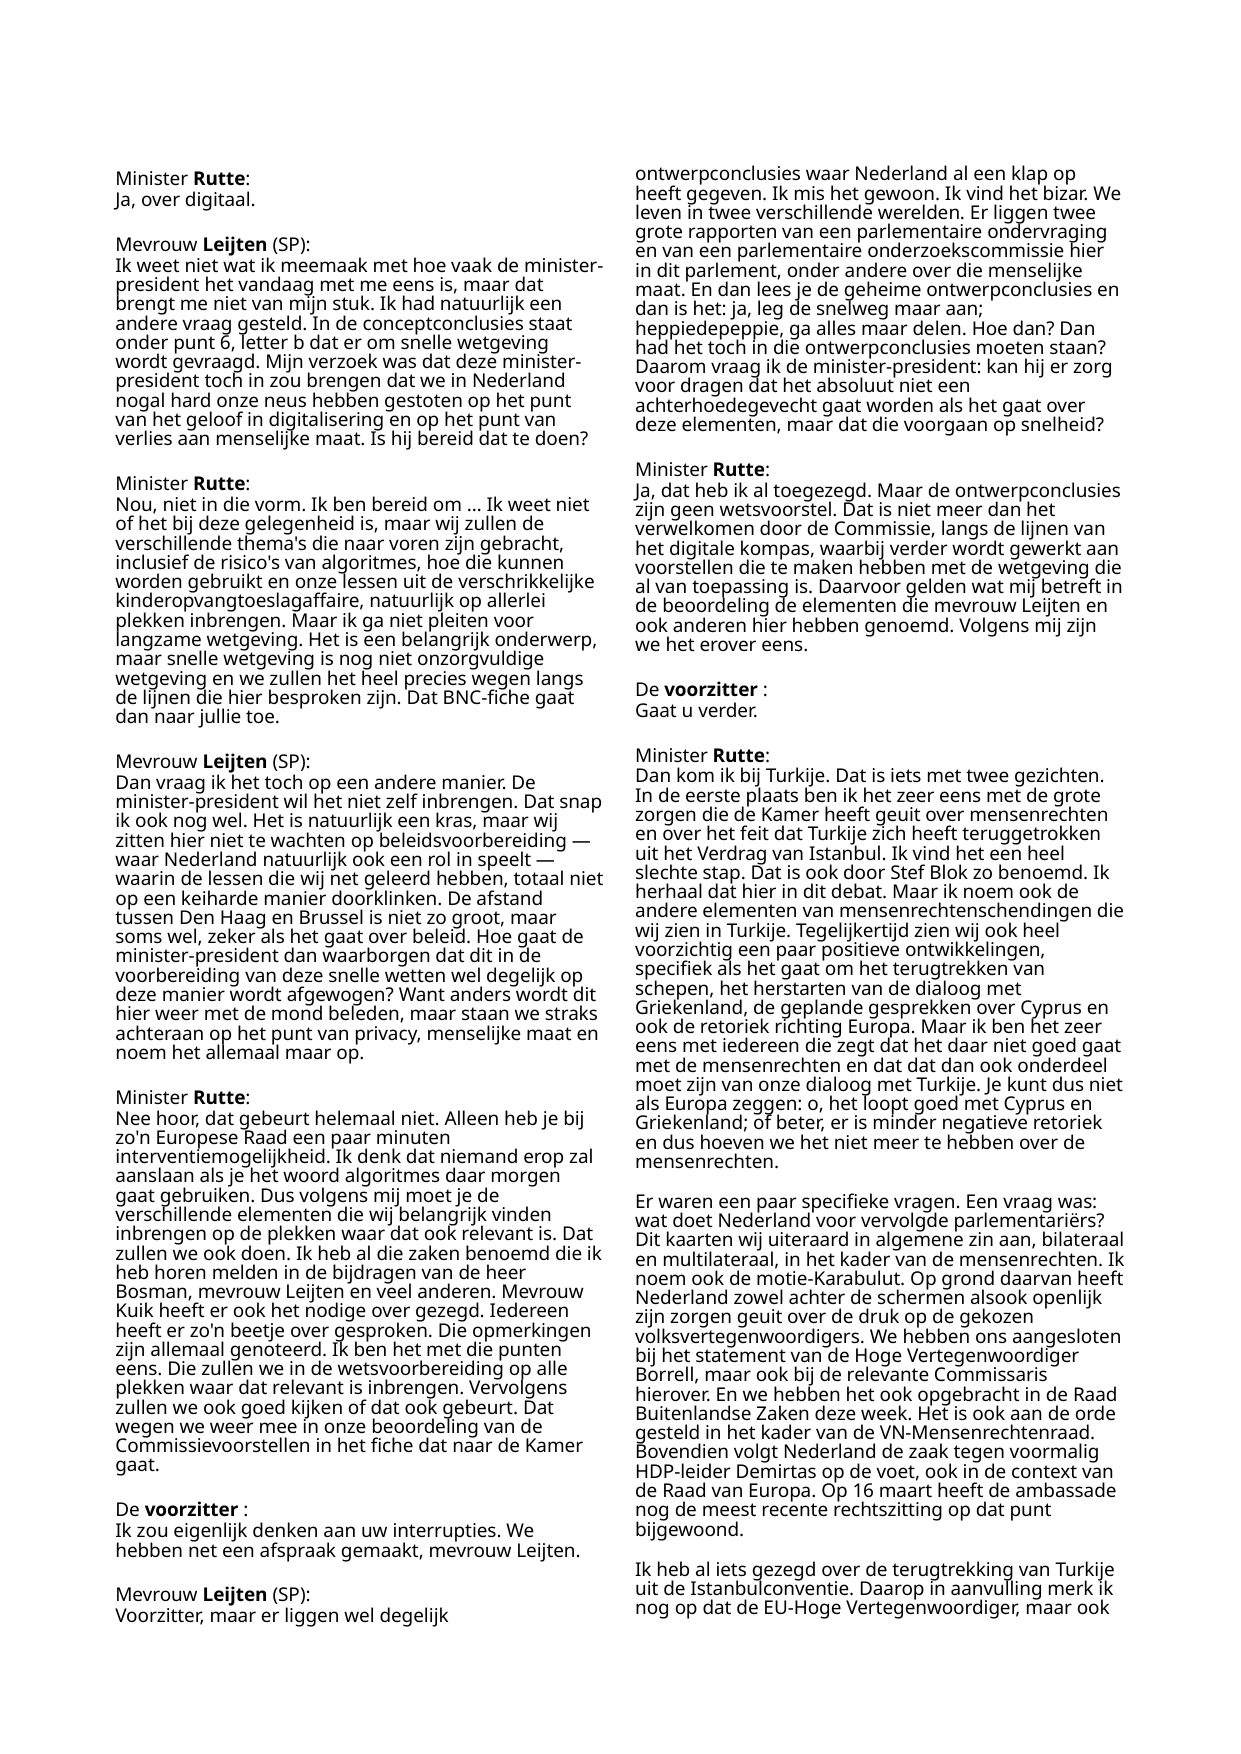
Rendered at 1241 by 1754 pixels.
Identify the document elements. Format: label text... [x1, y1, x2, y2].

text Minister Rutte: [115, 1084, 605, 1109]
text Nou, niet in die vorm. Ik ben bereid om … Ik weet niet of het bij deze gelegenheid is, maar wij zullen de verschillende thema's die naar voren zijn gebracht, inclusief de risico's van algoritmes, hoe die kunnen worden gebruikt en onze lessen uit de verschrikkelijke kinderopvangtoeslagaffaire, natuurlijk op allerlei plekken inbrengen. Maar ik ga niet pleiten voor langzame wetgeving. Het is een belangrijk onderwerp, maar snelle wetgeving is nog niet onzorgvuldige wetgeving en we zullen het heel precies wegen langs de lijnen die hier besproken zijn. Dat BNC-fiche gaat dan naar jullie toe. [115, 496, 605, 727]
text Nee hoor, dat gebeurt helemaal niet. Alleen heb je bij zo'n Europese Raad een paar minuten interventiemogelijkheid. Ik denk dat niemand erop zal aanslaan als je het woord algoritmes daar morgen gaat gebruiken. Dus volgens mij moet je de verschillende elementen die wij belangrijk vinden inbrengen op de plekken waar dat ook relevant is. Dat zullen we ook doen. Ik heb al die zaken benoemd die ik heb horen melden in de bijdragen van de heer Bosman, mevrouw Leijten en veel anderen. Mevrouw Kuik heeft er ook het nodige over gezegd. Iedereen heeft er zo'n beetje over gesproken. Die opmerkingen zijn allemaal genoteerd. Ik ben het met die punten eens. Die zullen we in de wetsvoorbereiding op alle plekken waar dat relevant is inbrengen. Vervolgens zullen we ook goed kijken of dat ook gebeurt. Dat wegen we weer mee in onze beoordeling van de Commissievoorstellen in het fiche dat naar de Kamer gaat. [115, 1109, 605, 1476]
text Dan kom ik bij Turkije. Dat is iets met twee gezichten. In de eerste plaats ben ik het zeer eens met de grote zorgen die de Kamer heeft geuit over mensenrechten en over het feit dat Turkije zich heeft teruggetrokken uit het Verdrag van Istanbul. Ik vind het een heel slechte stap. Dat is ook door Stef Blok zo benoemd. Ik herhaal dat hier in dit debat. Maar ik noem ook de andere elementen van mensenrechtenschendingen die wij zien in Turkije. Tegelijkertijd zien wij ook heel voorzichtig een paar positieve ontwikkelingen, specifiek als het gaat om het terugtrekken van schepen, het herstarten van de dialoog met Griekenland, de geplande gesprekken over Cyprus en ook de retoriek richting Europa. Maar ik ben het zeer eens met iedereen die zegt dat het daar niet goed gaat met de mensenrechten en dat dat dan ook onderdeel moet zijn van onze dialoog met Turkije. Je kunt dus niet als Europa zeggen: o, het loopt goed met Cyprus en Griekenland; of beter, er is minder negatieve retoriek en dus hoeven we het niet meer te hebben over de mensenrechten. [635, 767, 1125, 1172]
text ontwerpconclusies waar Nederland al een klap op heeft gegeven. Ik mis het gewoon. Ik vind het bizar. We leven in twee verschillende werelden. Er liggen twee grote rapporten van een parlementaire ondervraging en van een parlementaire onderzoekscommissie hier in dit parlement, onder andere over die menselijke maat. En dan lees je de geheime ontwerpconclusies en dan is het: ja, leg de snelweg maar aan; heppiedepeppie, ga alles maar delen. Hoe dan? Dan had het toch in die ontwerpconclusies moeten staan? Daarom vraag ik de minister-president: kan hij er zorg voor dragen dat het absoluut niet een achterhoedegevecht gaat worden als het gaat over deze elementen, maar dat die voorgaan op snelheid? [635, 165, 1125, 435]
text Minister Rutte: [115, 165, 605, 191]
text Mevrouw Leijten (SP): [115, 1582, 605, 1607]
text Ik zou eigenlijk denken aan uw interrupties. We hebben net een afspraak gemaakt, mevrouw Leijten. [115, 1522, 605, 1561]
text De voorzitter : [635, 676, 1125, 702]
text De voorzitter : [115, 1497, 605, 1522]
text Ik heb al iets gezegd over de terugtrekking van Turkije uit de Istanbulconventie. Daarop in aanvulling merk ik nog op dat de EU-Hoge Vertegenwoordiger, maar ook [635, 1561, 1125, 1618]
text Minister Rutte: [115, 470, 605, 496]
text Minister Rutte: [635, 742, 1125, 767]
text Mevrouw Leijten (SP): [115, 231, 605, 257]
text Minister Rutte: [635, 456, 1125, 482]
text Voorzitter, maar er liggen wel degelijk [115, 1607, 605, 1627]
text Mevrouw Leijten (SP): [115, 748, 605, 774]
text Ik weet niet wat ik meemaak met hoe vaak de minister-president het vandaag met me eens is, maar dat brengt me niet van mijn stuk. Ik had natuurlijk een andere vraag gesteld. In de conceptconclusies staat onder punt 6, letter b dat er om snelle wetgeving wordt gevraagd. Mijn verzoek was dat deze minister-president toch in zou brengen dat we in Nederland nogal hard onze neus hebben gestoten op het punt van het geloof in digitalisering en op het punt van verlies aan menselijke maat. Is hij bereid dat te doen? [115, 257, 605, 449]
text Ja, dat heb ik al toegezegd. Maar de ontwerpconclusies zijn geen wetsvoorstel. Dat is niet meer dan het verwelkomen door de Commissie, langs de lijnen van het digitale kompas, waarbij verder wordt gewerkt aan voorstellen die te maken hebben met de wetgeving die al van toepassing is. Daarvoor gelden wat mij betreft in de beoordeling de elementen die mevrouw Leijten en ook anderen hier hebben genoemd. Volgens mij zijn we het erover eens. [635, 482, 1125, 655]
text Ja, over digitaal. [115, 191, 605, 210]
text Er waren een paar specifieke vragen. Een vraag was: wat doet Nederland voor vervolgde parlementariërs? Dit kaarten wij uiteraard in algemene zin aan, bilateraal en multilateraal, in het kader van de mensenrechten. Ik noem ook de motie-Karabulut. Op grond daarvan heeft Nederland zowel achter de schermen alsook openlijk zijn zorgen geuit over de druk op de gekozen volksvertegenwoordigers. We hebben ons aangesloten bij het statement van de Hoge Vertegenwoordiger Borrell, maar ook bij de relevante Commissaris hierover. En we hebben het ook opgebracht in de Raad Buitenlandse Zaken deze week. Het is ook aan de orde gesteld in het kader van de VN-Mensenrechtenraad. Bovendien volgt Nederland de zaak tegen voormalig HDP-leider Demirtas op de voet, ook in de context van de Raad van Europa. Op 16 maart heeft de ambassade nog de meest recente rechtszitting op dat punt bijgewoond. [635, 1193, 1125, 1540]
text Dan vraag ik het toch op een andere manier. De minister-president wil het niet zelf inbrengen. Dat snap ik ook nog wel. Het is natuurlijk een kras, maar wij zitten hier niet te wachten op beleidsvoorbereiding — waar Nederland natuurlijk ook een rol in speelt — waarin de lessen die wij net geleerd hebben, totaal niet op een keiharde manier doorklinken. De afstand tussen Den Haag en Brussel is niet zo groot, maar soms wel, zeker als het gaat over beleid. Hoe gaat de minister-president dan waarborgen dat dit in de voorbereiding van deze snelle wetten wel degelijk op deze manier wordt afgewogen? Want anders wordt dit hier weer met de mond beleden, maar staan we straks achteraan op het punt van privacy, menselijke maat en noem het allemaal maar op. [115, 774, 605, 1063]
text Gaat u verder. [635, 702, 1125, 721]
